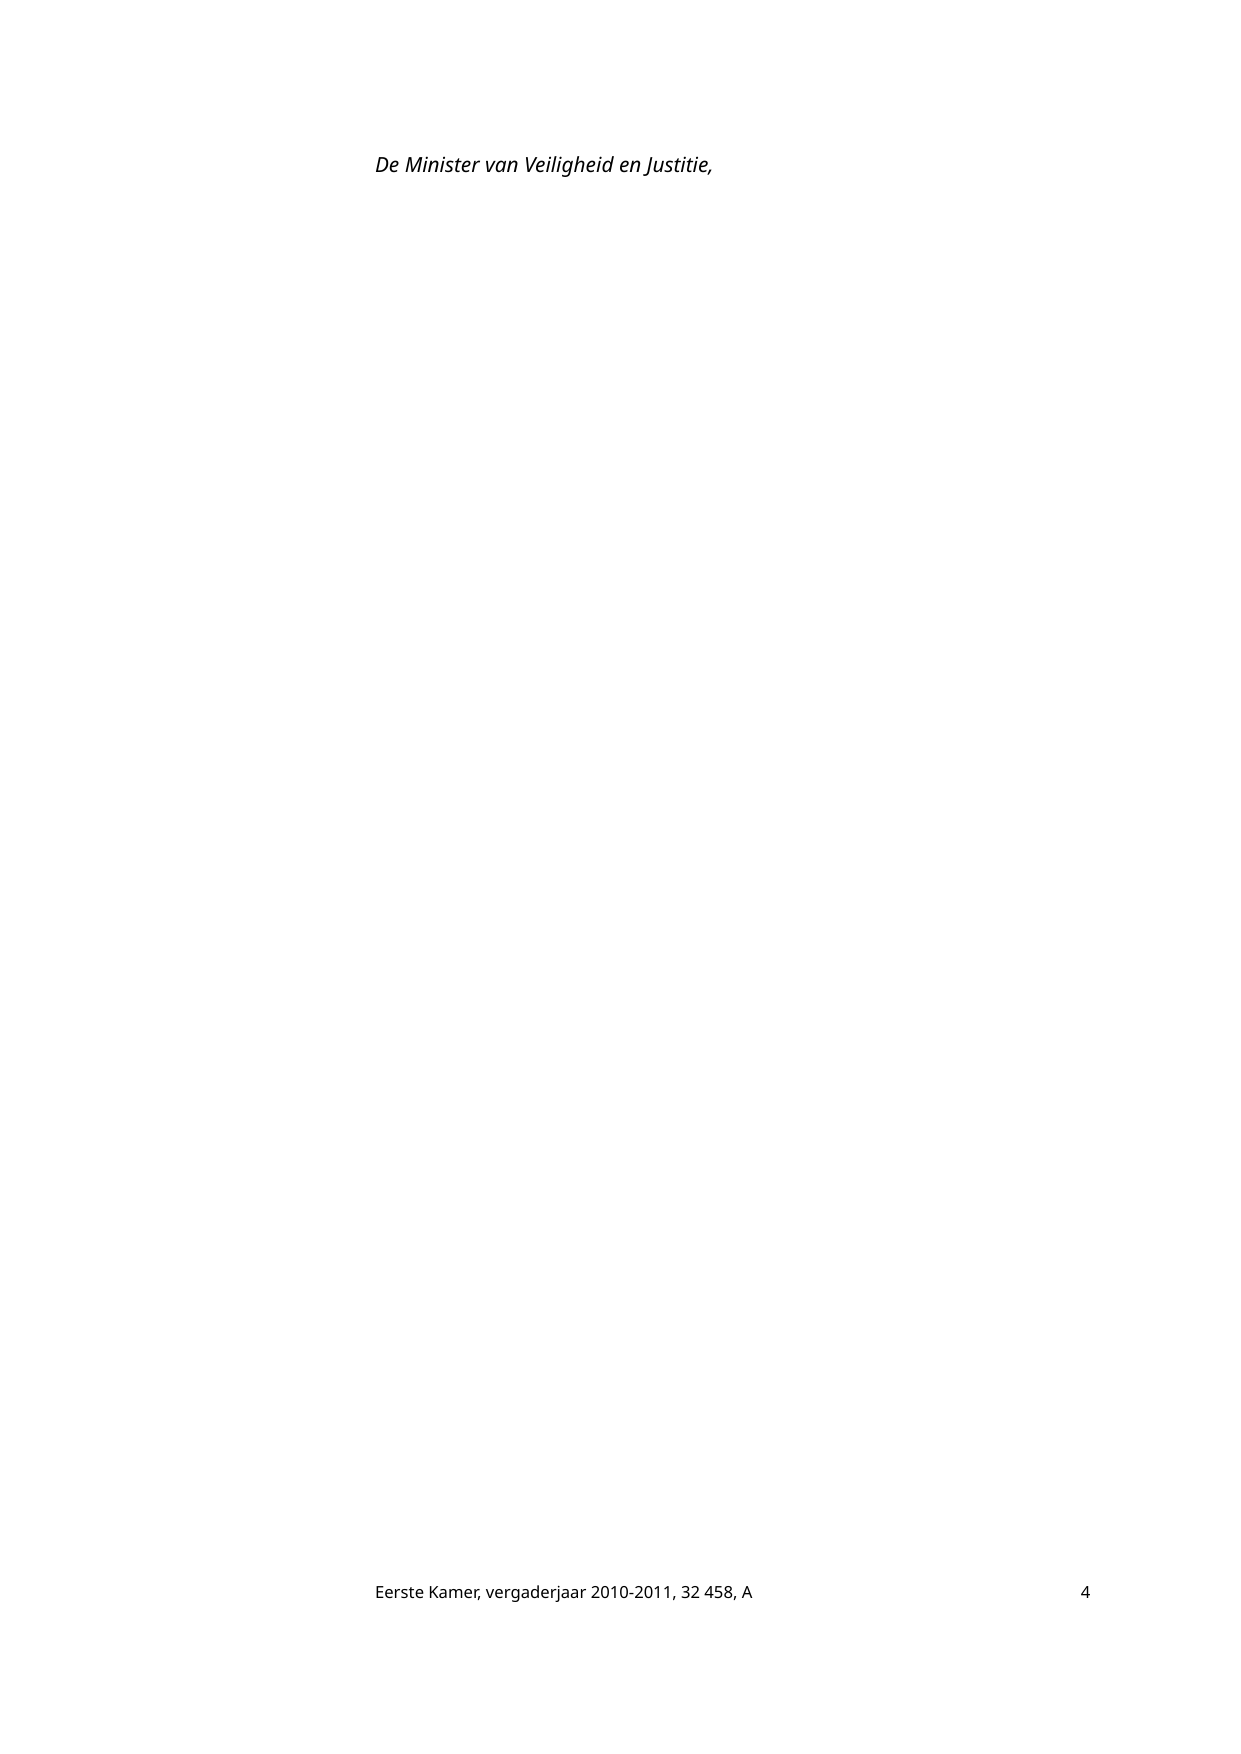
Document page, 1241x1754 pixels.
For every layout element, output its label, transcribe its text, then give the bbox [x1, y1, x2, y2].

text De Minister van Veiligheid en Justitie, [375, 150, 1090, 178]
